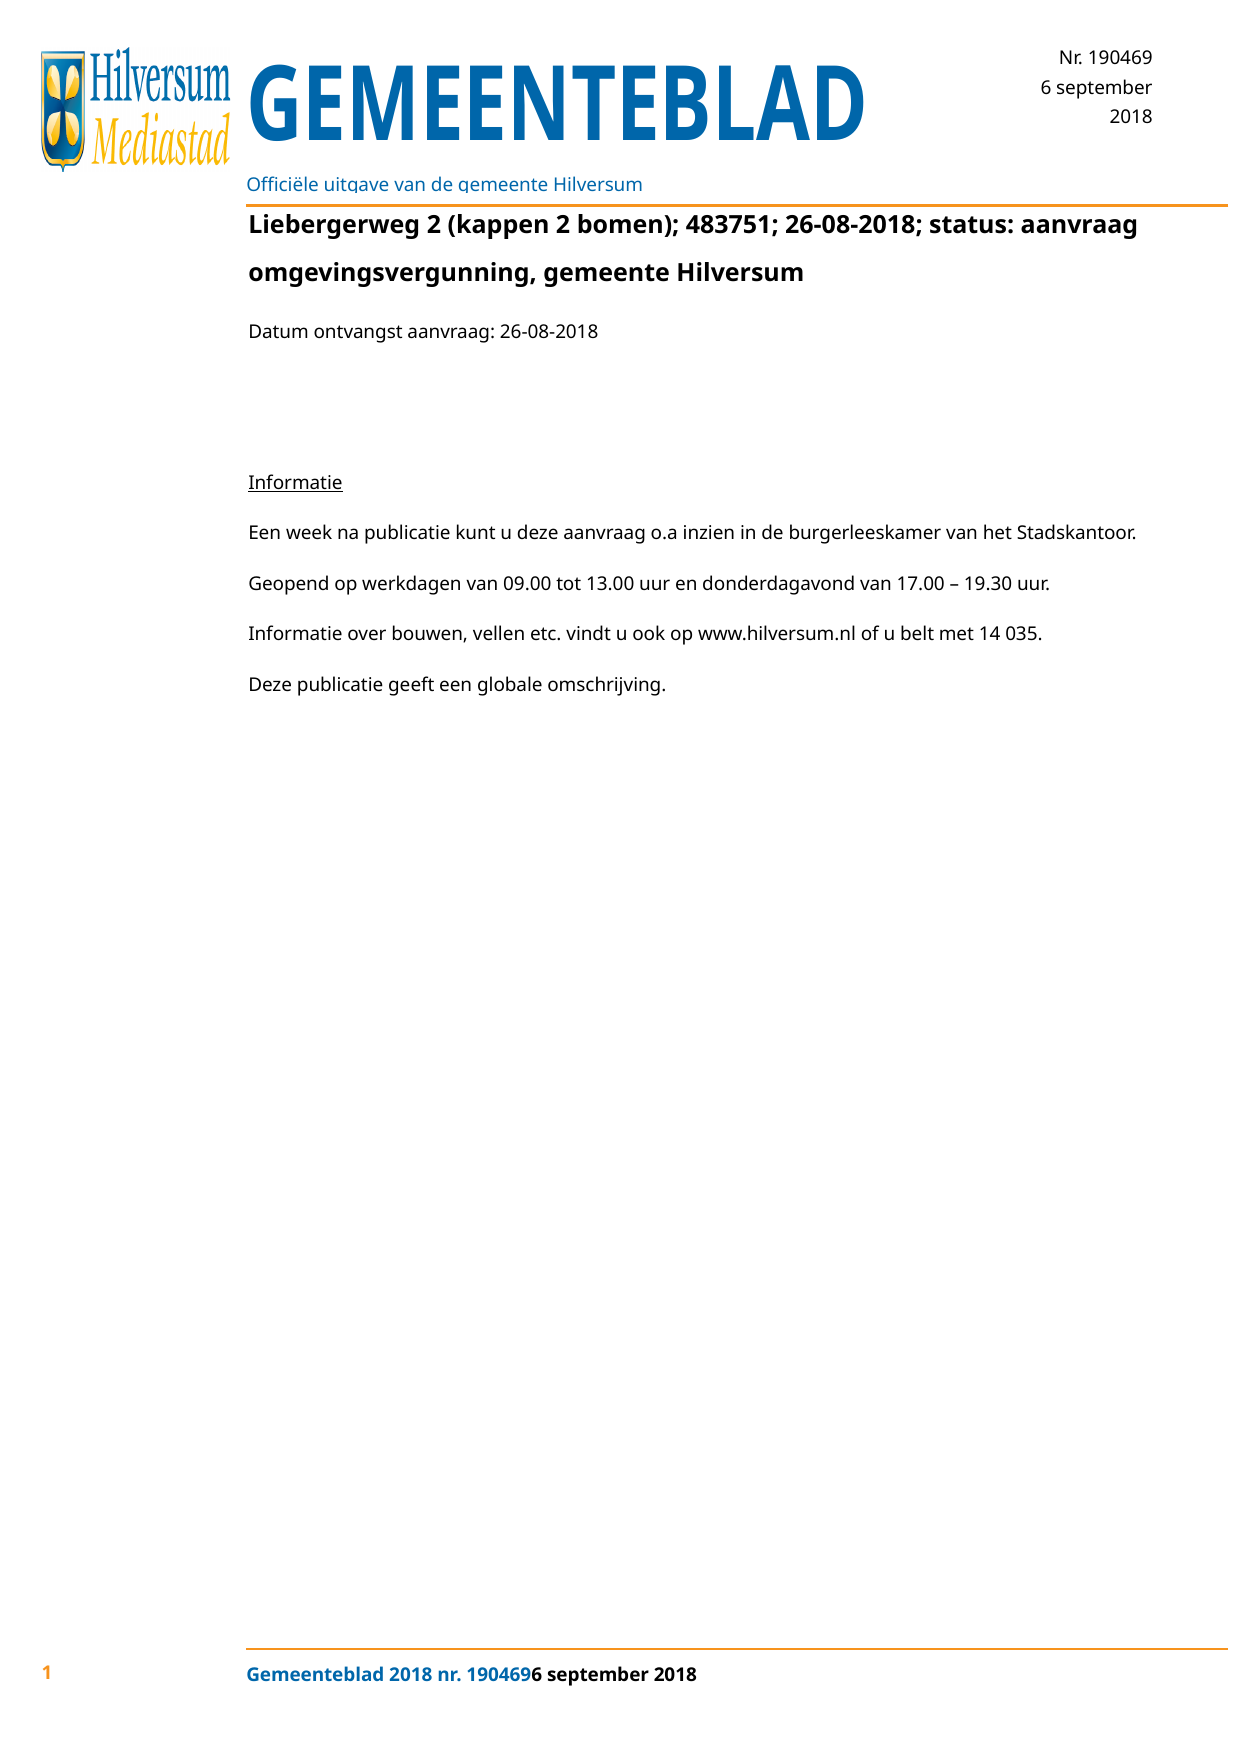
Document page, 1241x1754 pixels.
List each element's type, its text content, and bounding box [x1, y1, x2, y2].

text Informatie over bouwen, vellen etc. vindt u ook op www.hilversum.nl of u belt met 14 035. [248, 620, 1152, 646]
text Geopend op werkdagen van 09.00 tot 13.00 uur en donderdagavond van 17.00 – 19.30 uur. [248, 570, 1152, 596]
picture [41, 47, 231, 172]
text Liebergerweg 2 (kappen 2 bomen); 483751; 26-08-2018; status: aanvraag omgevingsvergunning, gemeente Hilversum [248, 207, 1152, 288]
text Informatie [248, 469, 1152, 495]
text Deze publicatie geeft een globale omschrijving. [248, 671, 1152, 697]
text Datum ontvangst aanvraag: 26-08-2018 [248, 318, 1152, 344]
text Een week na publicatie kunt u deze aanvraag o.a inzien in de burgerleeskamer van het Stadskantoor. [248, 519, 1152, 545]
